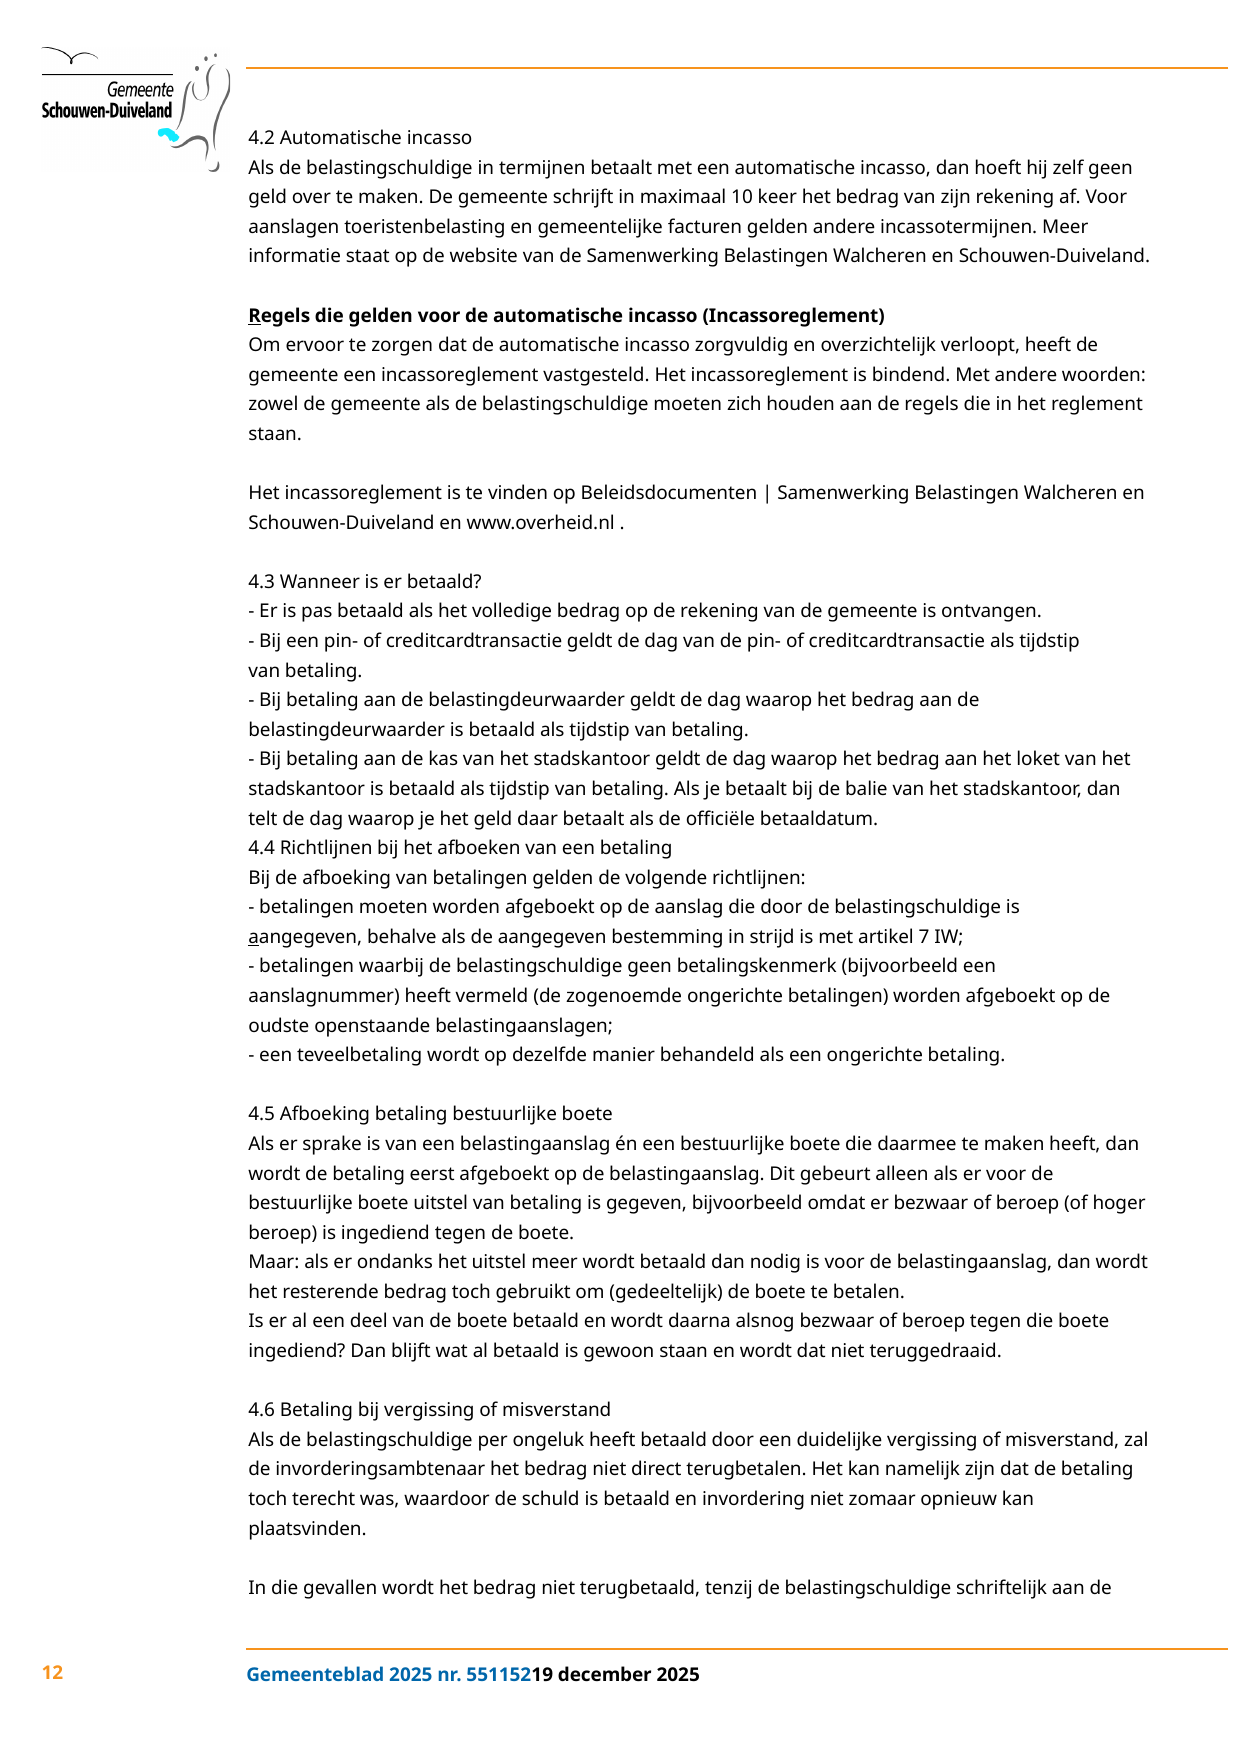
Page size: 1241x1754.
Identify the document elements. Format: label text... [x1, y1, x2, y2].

text - Bij een pin- of creditcardtransactie geldt de dag van de pin- of creditcardtransactie als tijdstip [248, 627, 1152, 653]
text Als de belastingschuldige per ongeluk heeft betaald door een duidelijke vergissing of misverstand, zal de invorderingsambtenaar het bedrag niet direct terugbetalen. Het kan namelijk zijn dat de betaling toch terecht was, waardoor de schuld is betaald en invordering niet zomaar opnieuw kan plaatsvinden. [248, 1426, 1152, 1541]
text Als er sprake is van een belastingaanslag én een bestuurlijke boete die daarmee te maken heeft, dan wordt de betaling eerst afgeboekt op de belastingaanslag. Dit gebeurt alleen als er voor de bestuurlijke boete uitstel van betaling is gegeven, bijvoorbeeld omdat er bezwaar of beroep (of hoger beroep) is ingediend tegen de boete. [248, 1130, 1152, 1245]
text 4.4 Richtlijnen bij het afboeken van een betaling [248, 834, 1152, 860]
text 4.6 Betaling bij vergissing of misverstand [248, 1396, 1152, 1422]
text - Bij betaling aan de belastingdeurwaarder geldt de dag waarop het bedrag aan de [248, 686, 1152, 712]
text In die gevallen wordt het bedrag niet terugbetaald, tenzij de belastingschuldige schriftelijk aan de [248, 1574, 1152, 1600]
text - Bij betaling aan de kas van het stadskantoor geldt de dag waarop het bedrag aan het loket van het stadskantoor is betaald als tijdstip van betaling. Als je betaalt bij de balie van het stadskantoor, dan telt de dag waarop je het geld daar betaalt als de officiële betaaldatum. [248, 746, 1152, 831]
text aangegeven, behalve als de aangegeven bestemming in strijd is met artikel 7 IW; [248, 923, 1152, 949]
text - Er is pas betaald als het volledige bedrag op de rekening van de gemeente is ontvangen. [248, 598, 1152, 623]
text van betaling. [248, 657, 1152, 683]
text Regels die gelden voor de automatische incasso (Incassoreglement) [248, 302, 1152, 328]
text Maar: als er ondanks het uitstel meer wordt betaald dan nodig is voor de belastingaanslag, dan wordt het resterende bedrag toch gebruikt om (gedeeltelijk) de boete te betalen. [248, 1248, 1152, 1304]
text Bij de afboeking van betalingen gelden de volgende richtlijnen: [248, 864, 1152, 890]
text 4.2 Automatische incasso [248, 124, 1152, 150]
text belastingdeurwaarder is betaald als tijdstip van betaling. [248, 716, 1152, 742]
text Om ervoor te zorgen dat de automatische incasso zorgvuldig en overzichtelijk verloopt, heeft de gemeente een incassoreglement vastgesteld. Het incassoreglement is bindend. Met andere woorden: zowel de gemeente als de belastingschuldige moeten zich houden aan de regels die in het reglement staan. [248, 331, 1152, 446]
text 4.5 Afboeking betaling bestuurlijke boete [248, 1101, 1152, 1126]
text Als de belastingschuldige in termijnen betaalt met een automatische incasso, dan hoeft hij zelf geen geld over te maken. De gemeente schrijft in maximaal 10 keer het bedrag van zijn rekening af. Voor aanslagen toeristenbelasting en gemeentelijke facturen gelden andere incassotermijnen. Meer informatie staat op de website van de Samenwerking Belastingen Walcheren en Schouwen-Duiveland. [248, 154, 1152, 268]
text - een teveelbetaling wordt op dezelfde manier behandeld als een ongerichte betaling. [248, 1041, 1152, 1067]
text Is er al een deel van de boete betaald en wordt daarna alsnog bezwaar of beroep tegen die boete ingediend? Dan blijft wat al betaald is gewoon staan en wordt dat niet teruggedraaid. [248, 1308, 1152, 1363]
text - betalingen waarbij de belastingschuldige geen betalingskenmerk (bijvoorbeeld een aanslagnummer) heeft vermeld (de zogenoemde ongerichte betalingen) worden afgeboekt op de oudste openstaande belastingaanslagen; [248, 953, 1152, 1038]
text - betalingen moeten worden afgeboekt op de aanslag die door de belastingschuldige is [248, 893, 1152, 919]
text 4.3 Wanneer is er betaald? [248, 568, 1152, 594]
text Het incassoreglement is te vinden op Beleidsdocumenten | Samenwerking Belastingen Walcheren en Schouwen-Duiveland en www.overheid.nl . [248, 479, 1152, 535]
picture [41, 47, 231, 172]
